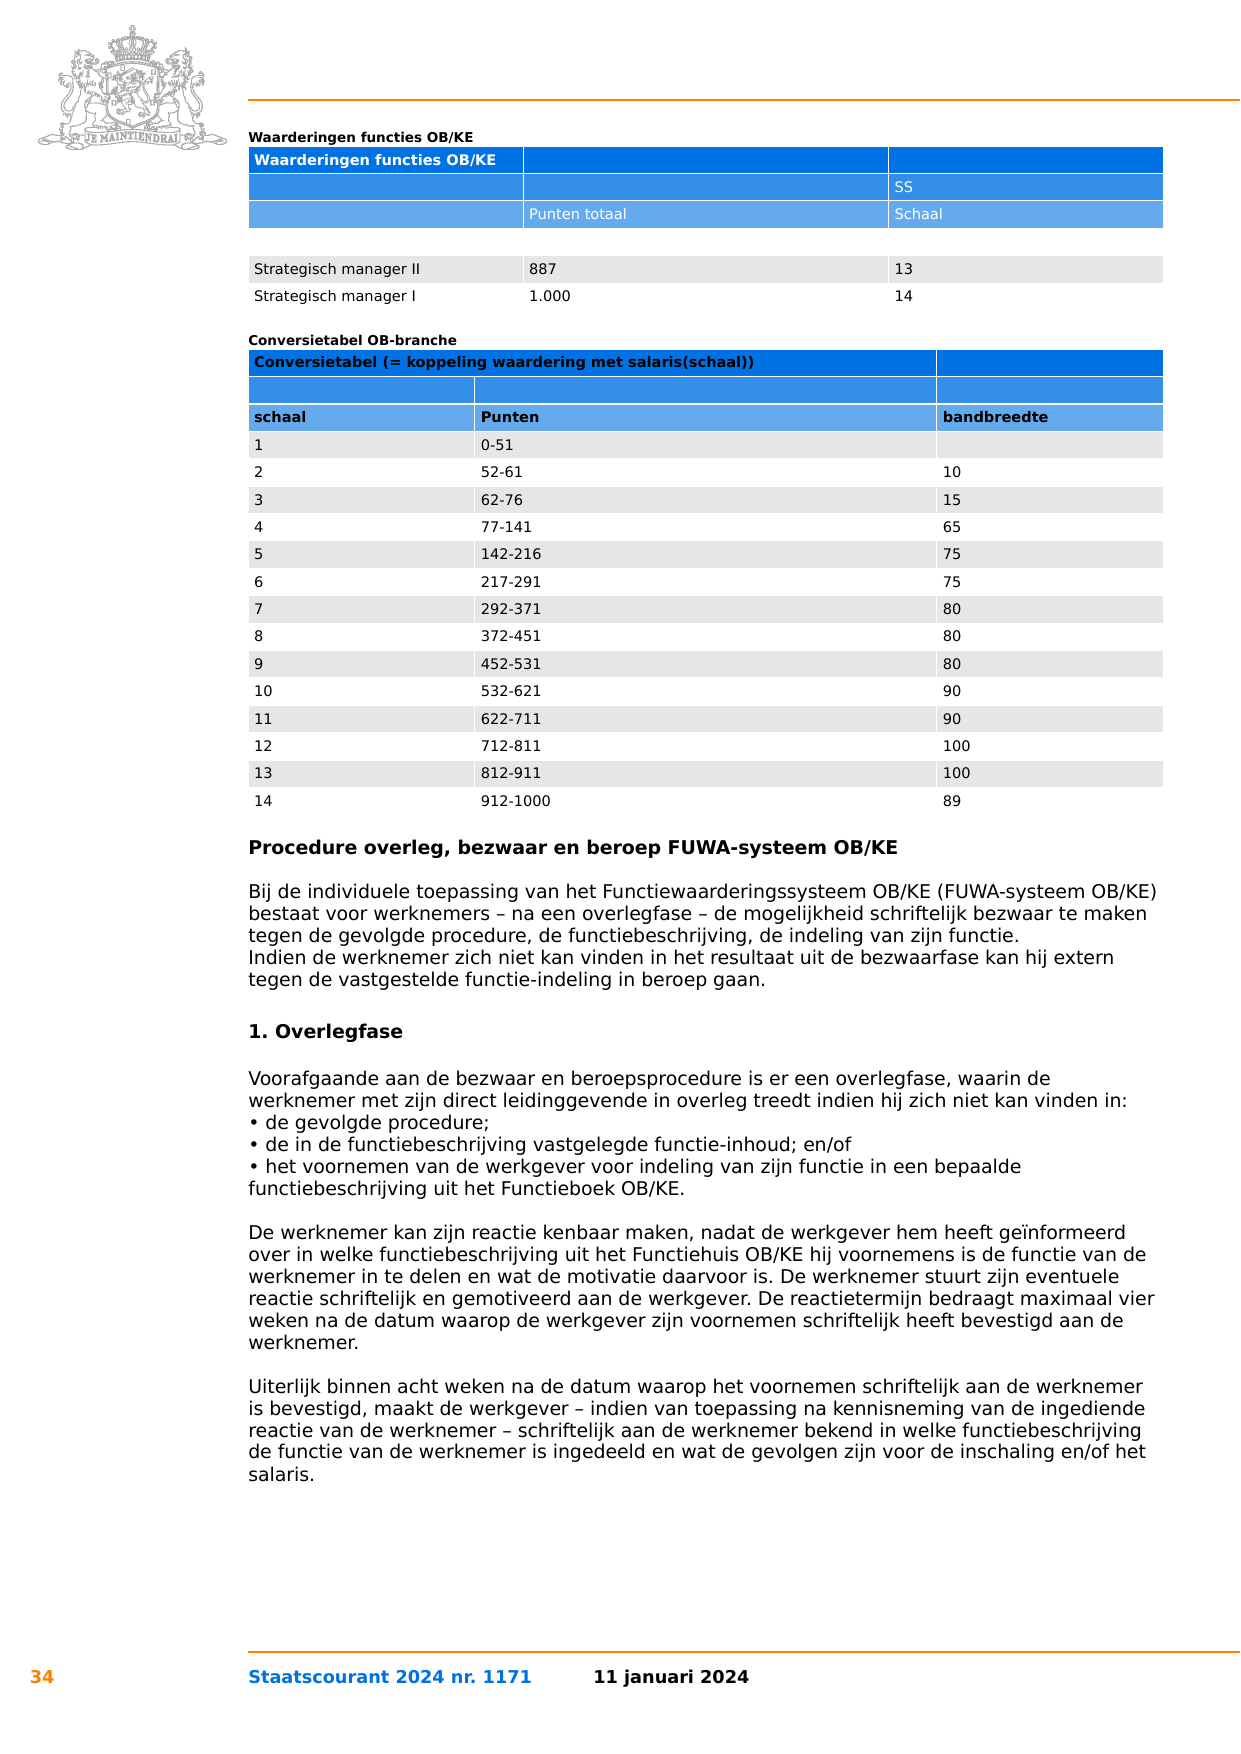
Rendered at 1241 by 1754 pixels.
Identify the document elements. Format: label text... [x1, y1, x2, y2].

table_cell 8 [249, 624, 474, 650]
table_cell [524, 229, 888, 255]
table_cell 712-811 [475, 733, 936, 759]
table_cell bandbreedte [937, 405, 1163, 431]
table_cell [249, 174, 523, 200]
table_cell 90 [937, 706, 1163, 732]
text Bij de individuele toepassing van het Functiewaarderingssysteem OB/KE (FUWA-systeem OB/KE) bestaat voor werknemers – na een overlegfase – de mogelijkheid schriftelijk bezwaar te maken tegen de gevolgde procedure, de functiebeschrijving, de indeling van zijn functie. [248, 881, 1163, 947]
table_cell 62-76 [475, 487, 936, 513]
text • het voornemen van de werkgever voor indeling van zijn functie in een bepaalde functiebeschrijving uit het Functieboek OB/KE. [248, 1156, 1163, 1200]
table_cell 75 [937, 569, 1163, 595]
table_cell 100 [937, 761, 1163, 787]
table_cell 75 [937, 541, 1163, 568]
table_cell 11 [249, 706, 474, 732]
table_cell 80 [937, 651, 1163, 677]
table_cell [937, 350, 1163, 376]
table_cell 13 [889, 256, 1163, 283]
table_cell 0-51 [475, 432, 936, 458]
table_cell 89 [937, 788, 1163, 814]
table_cell Punten [475, 405, 936, 431]
table_cell 3 [249, 487, 474, 513]
table_cell 9 [249, 651, 474, 677]
table_cell Punten totaal [524, 201, 888, 228]
text Indien de werknemer zich niet kan vinden in het resultaat uit de bezwaarfase kan hij extern tegen de vastgestelde functie-indeling in beroep gaan. [248, 947, 1163, 991]
table_cell 2 [249, 459, 474, 486]
table_cell 6 [249, 569, 474, 595]
table_cell Schaal [889, 201, 1163, 228]
table_cell [475, 377, 936, 403]
table_cell 65 [937, 514, 1163, 540]
table_cell 4 [249, 514, 474, 540]
table_cell 887 [524, 256, 888, 283]
table_cell 90 [937, 679, 1163, 705]
text • de in de functiebeschrijving vastgelegde functie-inhoud; en/of [248, 1134, 1163, 1156]
table_cell [889, 147, 1163, 173]
table_cell Strategisch manager I [249, 284, 523, 310]
table_cell 100 [937, 733, 1163, 759]
table_cell [249, 229, 523, 255]
table_cell Strategisch manager II [249, 256, 523, 283]
table_cell [524, 174, 888, 200]
table_cell 217-291 [475, 569, 936, 595]
table_cell [249, 377, 474, 403]
table_cell 12 [249, 733, 474, 759]
table_header Conversietabel OB-branche [248, 333, 1163, 349]
table_cell 14 [249, 788, 474, 814]
table_cell 452-531 [475, 651, 936, 677]
table_cell 7 [249, 596, 474, 623]
table_cell 14 [889, 284, 1163, 310]
subtitle Procedure overleg, bezwaar en beroep FUWA-systeem OB/KE [248, 837, 1163, 859]
table_cell schaal [249, 405, 474, 431]
table_cell 13 [249, 761, 474, 787]
table_cell [524, 147, 888, 173]
table_cell SS [889, 174, 1163, 200]
text • de gevolgde procedure; [248, 1112, 1163, 1134]
table_header Waarderingen functies OB/KE [248, 130, 1163, 146]
table_cell 142-216 [475, 541, 936, 568]
picture [38, 25, 227, 150]
table_cell 80 [937, 624, 1163, 650]
table_cell 10 [249, 679, 474, 705]
table_cell 372-451 [475, 624, 936, 650]
table_cell 15 [937, 487, 1163, 513]
table_cell 1 [249, 432, 474, 458]
table_cell 292-371 [475, 596, 936, 623]
table_cell Waarderingen functies OB/KE [249, 147, 523, 173]
table_cell 10 [937, 459, 1163, 486]
table_cell 812-911 [475, 761, 936, 787]
table_cell 5 [249, 541, 474, 568]
table_cell [249, 201, 523, 228]
table_cell 77-141 [475, 514, 936, 540]
subtitle 1. Overlegfase [248, 1021, 1163, 1043]
text De werknemer kan zijn reactie kenbaar maken, nadat de werkgever hem heeft geïnformeerd over in welke functiebeschrijving uit het Functiehuis OB/KE hij voornemens is de functie van de werknemer in te delen en wat de motivatie daarvoor is. De werknemer stuurt zijn eventuele reactie schriftelijk en gemotiveerd aan de werkgever. De reactietermijn bedraagt maximaal vier weken na de datum waarop de werkgever zijn voornemen schriftelijk heeft bevestigd aan de werknemer. [248, 1222, 1163, 1354]
table_cell [889, 229, 1163, 255]
table_cell 1.000 [524, 284, 888, 310]
table_cell 912-1000 [475, 788, 936, 814]
text Voorafgaande aan de bezwaar en beroepsprocedure is er een overlegfase, waarin de werknemer met zijn direct leidinggevende in overleg treedt indien hij zich niet kan vinden in: [248, 1068, 1163, 1112]
table_cell 532-621 [475, 679, 936, 705]
table_cell 622-711 [475, 706, 936, 732]
table_cell 80 [937, 596, 1163, 623]
text Uiterlijk binnen acht weken na de datum waarop het voornemen schriftelijk aan de werknemer is bevestigd, maakt de werkgever – indien van toepassing na kennisneming van de ingediende reactie van de werknemer – schriftelijk aan de werknemer bekend in welke functiebeschrijving de functie van de werknemer is ingedeeld en wat de gevolgen zijn voor de inschaling en/of het salaris. [248, 1376, 1163, 1485]
table_cell Conversietabel (= koppeling waardering met salaris(schaal)) [249, 350, 936, 376]
table_cell [937, 377, 1163, 403]
table_cell 52-61 [475, 459, 936, 486]
table_cell [937, 432, 1163, 458]
